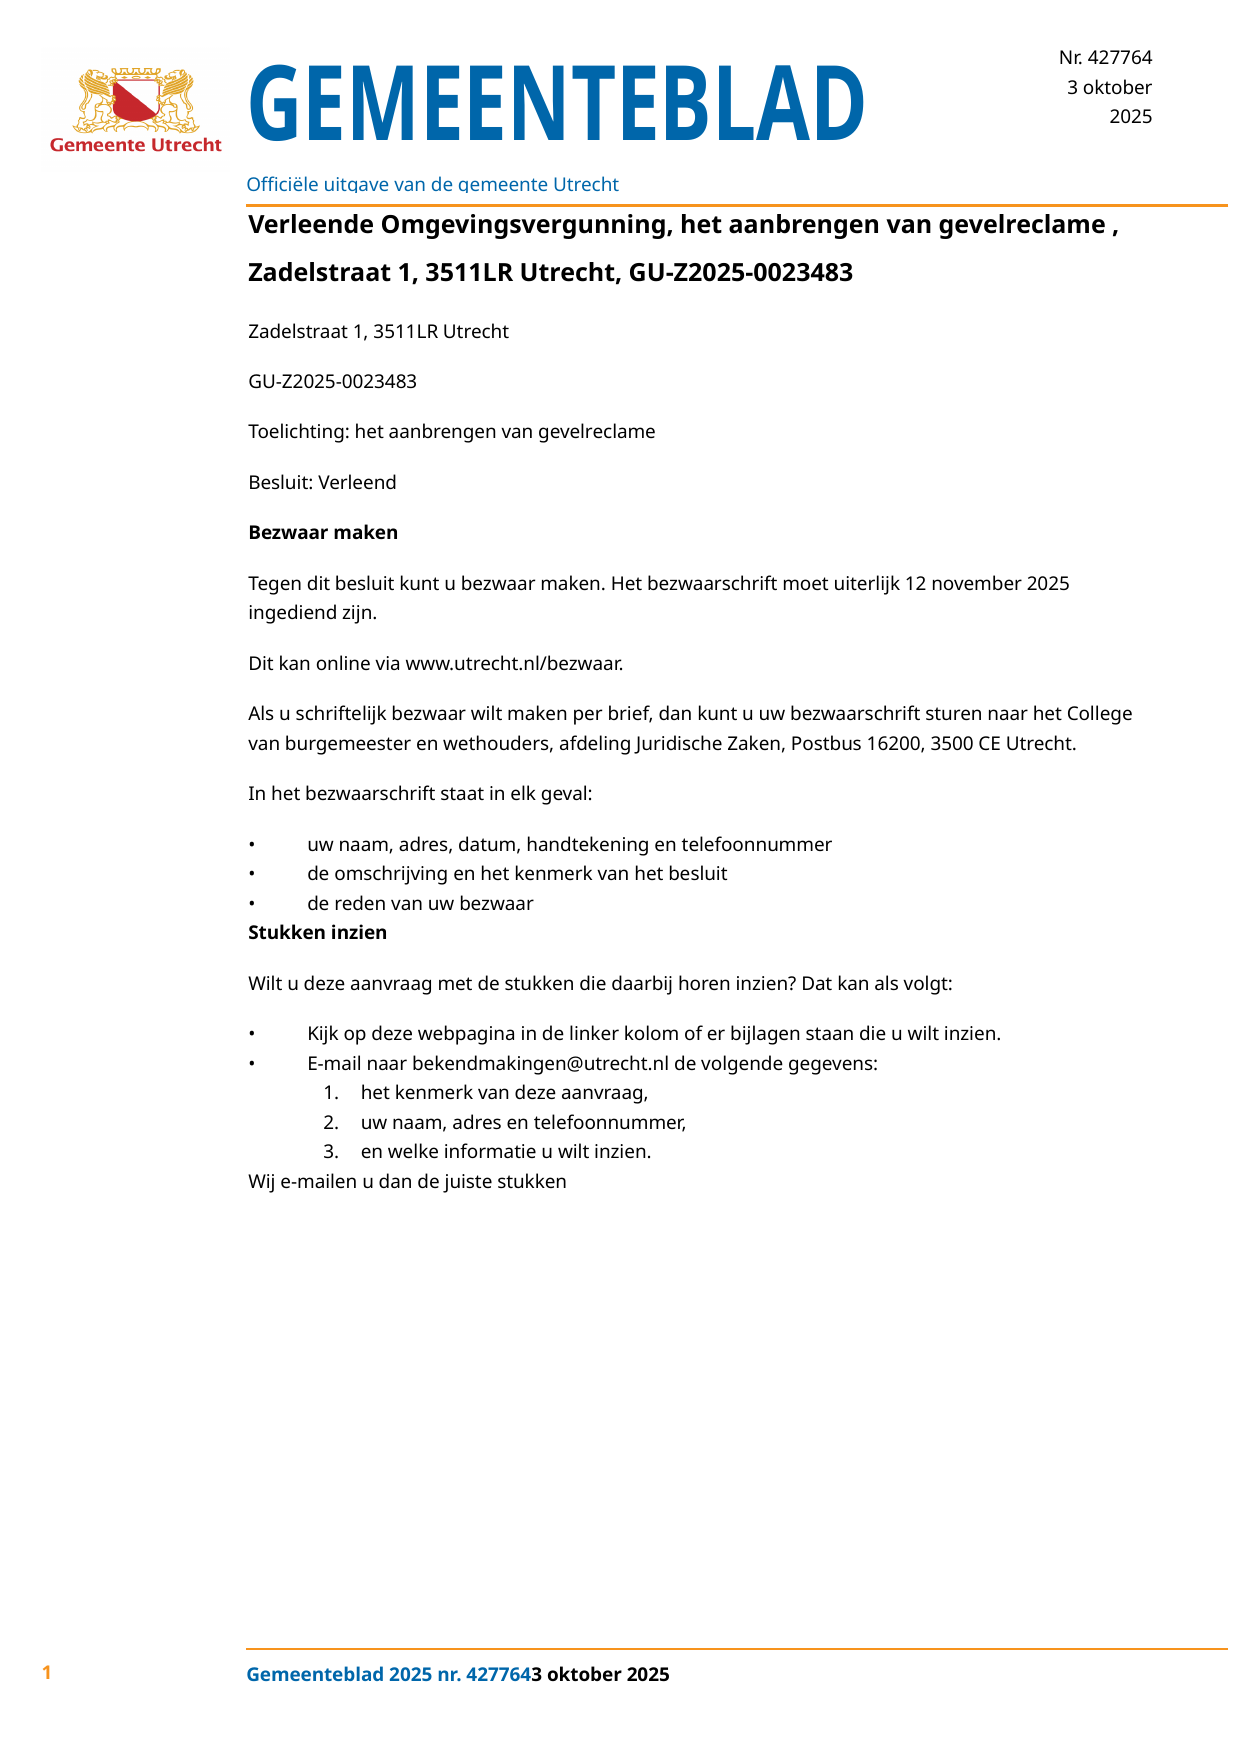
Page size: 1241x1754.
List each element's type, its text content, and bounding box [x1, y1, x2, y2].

text Zadelstraat 1, 3511LR Utrecht [248, 318, 1152, 344]
list E-mail naar bekendmakingen@utrecht.nl de volgende gegevens: [248, 1050, 1152, 1076]
text Dit kan online via www.utrecht.nl/bezwaar. [248, 650, 1152, 676]
list en welke informatie u wilt inzien. [323, 1139, 1152, 1164]
text Wilt u deze aanvraag met de stukken die daarbij horen inzien? Dat kan als volgt: [248, 970, 1152, 996]
text Wij e-mailen u dan de juiste stukken [248, 1168, 1152, 1194]
list uw naam, adres en telefoonnummer, [323, 1109, 1152, 1135]
text Besluit: Verleend [248, 469, 1152, 495]
text Verleende Omgevingsvergunning, het aanbrengen van gevelreclame , Zadelstraat 1, 3511LR Utrecht, GU-Z2025-0023483 [248, 207, 1152, 288]
text In het bezwaarschrift staat in elk geval: [248, 780, 1152, 806]
text Toelichting: het aanbrengen van gevelreclame [248, 419, 1152, 444]
text Als u schriftelijk bezwaar wilt maken per brief, dan kunt u uw bezwaarschrift sturen naar het College van burgemeester en wethouders, afdeling Juridische Zaken, Postbus 16200, 3500 CE Utrecht. [248, 700, 1152, 756]
text Tegen dit besluit kunt u bezwaar maken. Het bezwaarschrift moet uiterlijk 12 november 2025 ingediend zijn. [248, 570, 1152, 625]
text GU-Z2025-0023483 [248, 368, 1152, 394]
picture [41, 47, 231, 172]
text Bezwaar maken [248, 519, 1152, 545]
list de omschrijving en het kenmerk van het besluit [248, 860, 1152, 886]
text Stukken inzien [248, 919, 1152, 945]
list het kenmerk van deze aanvraag, [323, 1079, 1152, 1105]
list Kijk op deze webpagina in de linker kolom of er bijlagen staan die u wilt inzien. [248, 1020, 1152, 1046]
list de reden van uw bezwaar [248, 890, 1152, 916]
list uw naam, adres, datum, handtekening en telefoonnummer [248, 831, 1152, 857]
